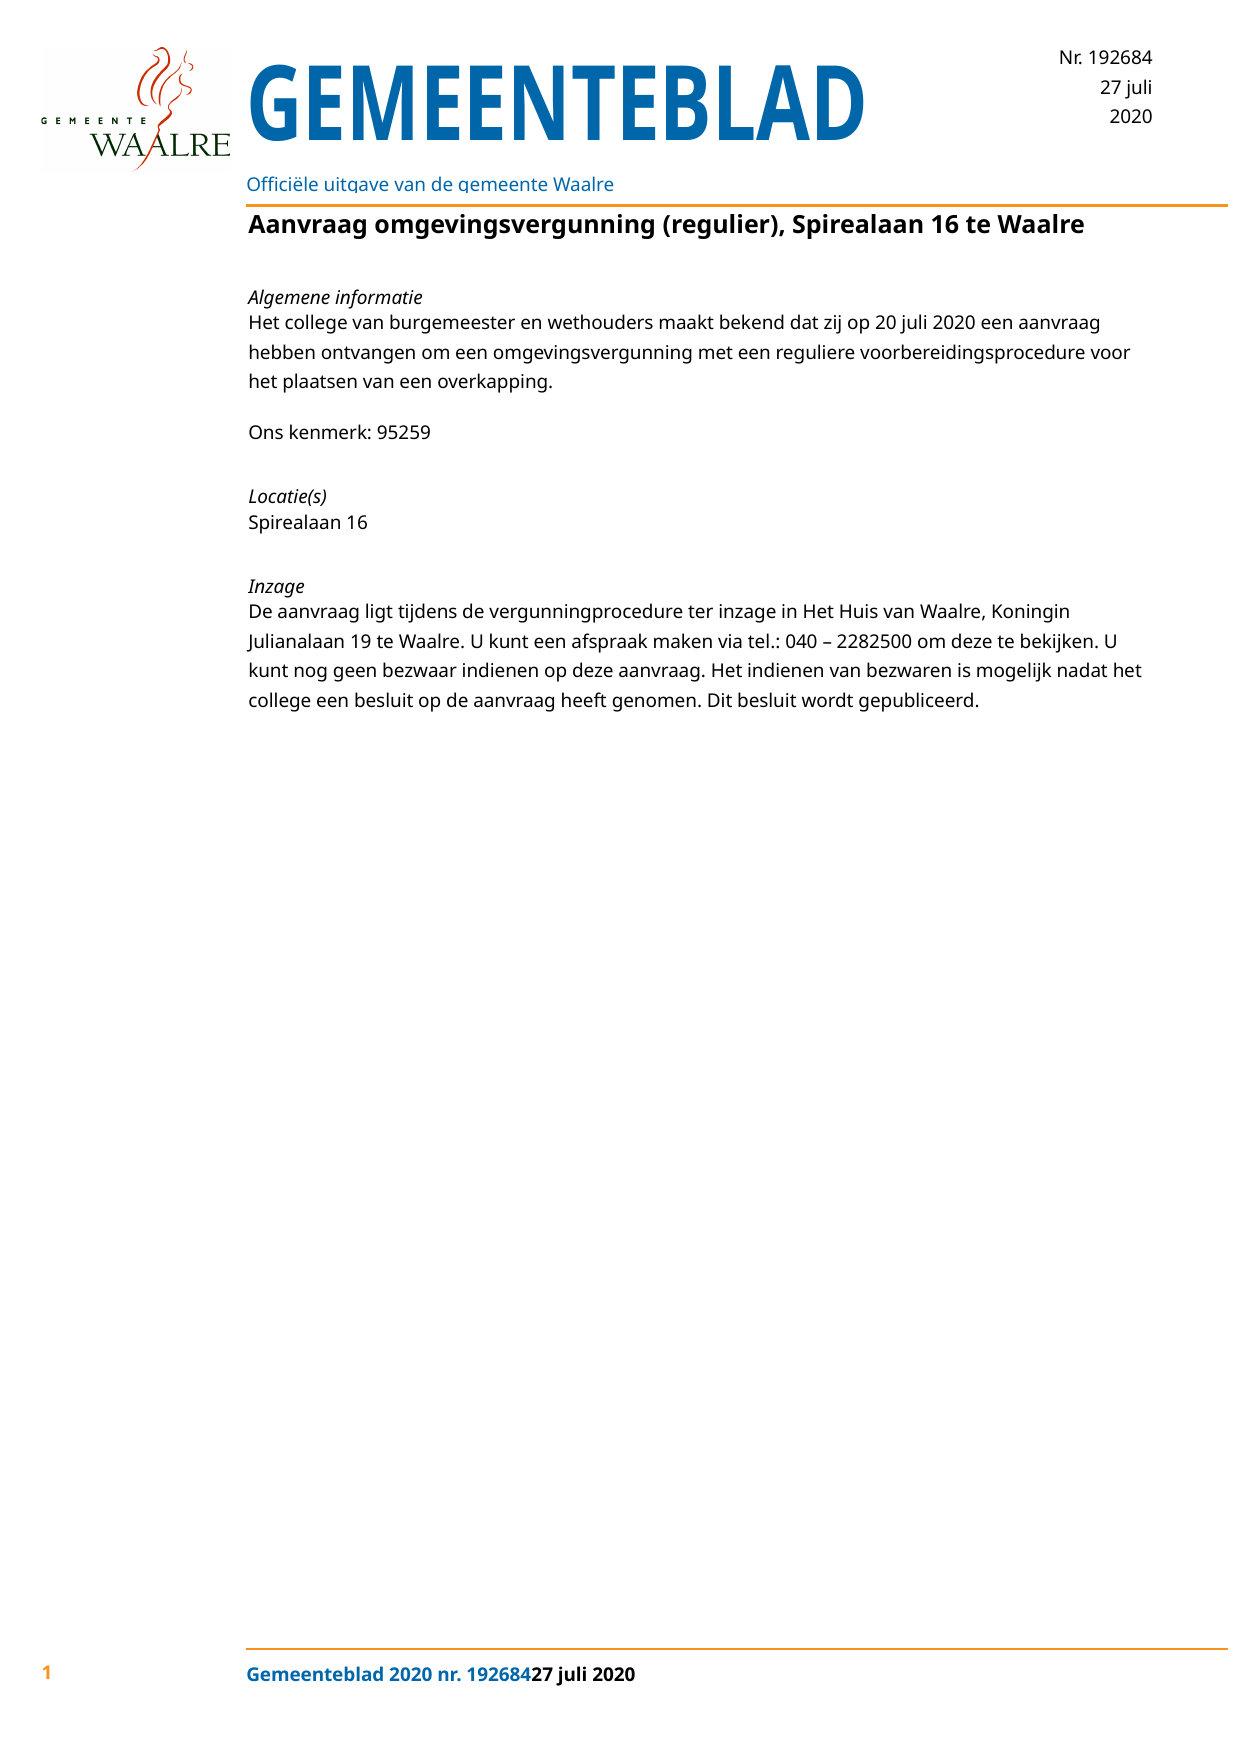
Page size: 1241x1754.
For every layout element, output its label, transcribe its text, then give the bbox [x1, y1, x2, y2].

text De aanvraag ligt tijdens de vergunningprocedure ter inzage in Het Huis van Waalre, Koningin Julianalaan 19 te Waalre. U kunt een afspraak maken via tel.: 040 – 2282500 om deze te bekijken. U kunt nog geen bezwaar indienen op deze aanvraag. Het indienen van bezwaren is mogelijk nadat het college een besluit op de aanvraag heeft genomen. Dit besluit wordt gepubliceerd. [248, 598, 1152, 713]
text Inzage [248, 573, 1152, 598]
text Algemene informatie [248, 284, 1152, 309]
picture [41, 47, 231, 172]
text Locatie(s) [248, 483, 1152, 509]
text Aanvraag omgevingsvergunning (regulier), Spirealaan 16 te Waalre [248, 207, 1152, 241]
text Ons kenmerk: 95259 [248, 419, 1152, 445]
text Het college van burgemeester en wethouders maakt bekend dat zij op 20 juli 2020 een aanvraag hebben ontvangen om een omgevingsvergunning met een reguliere voorbereidingsprocedure voor het plaatsen van een overkapping. [248, 309, 1152, 394]
text Spirealaan 16 [248, 509, 1152, 534]
